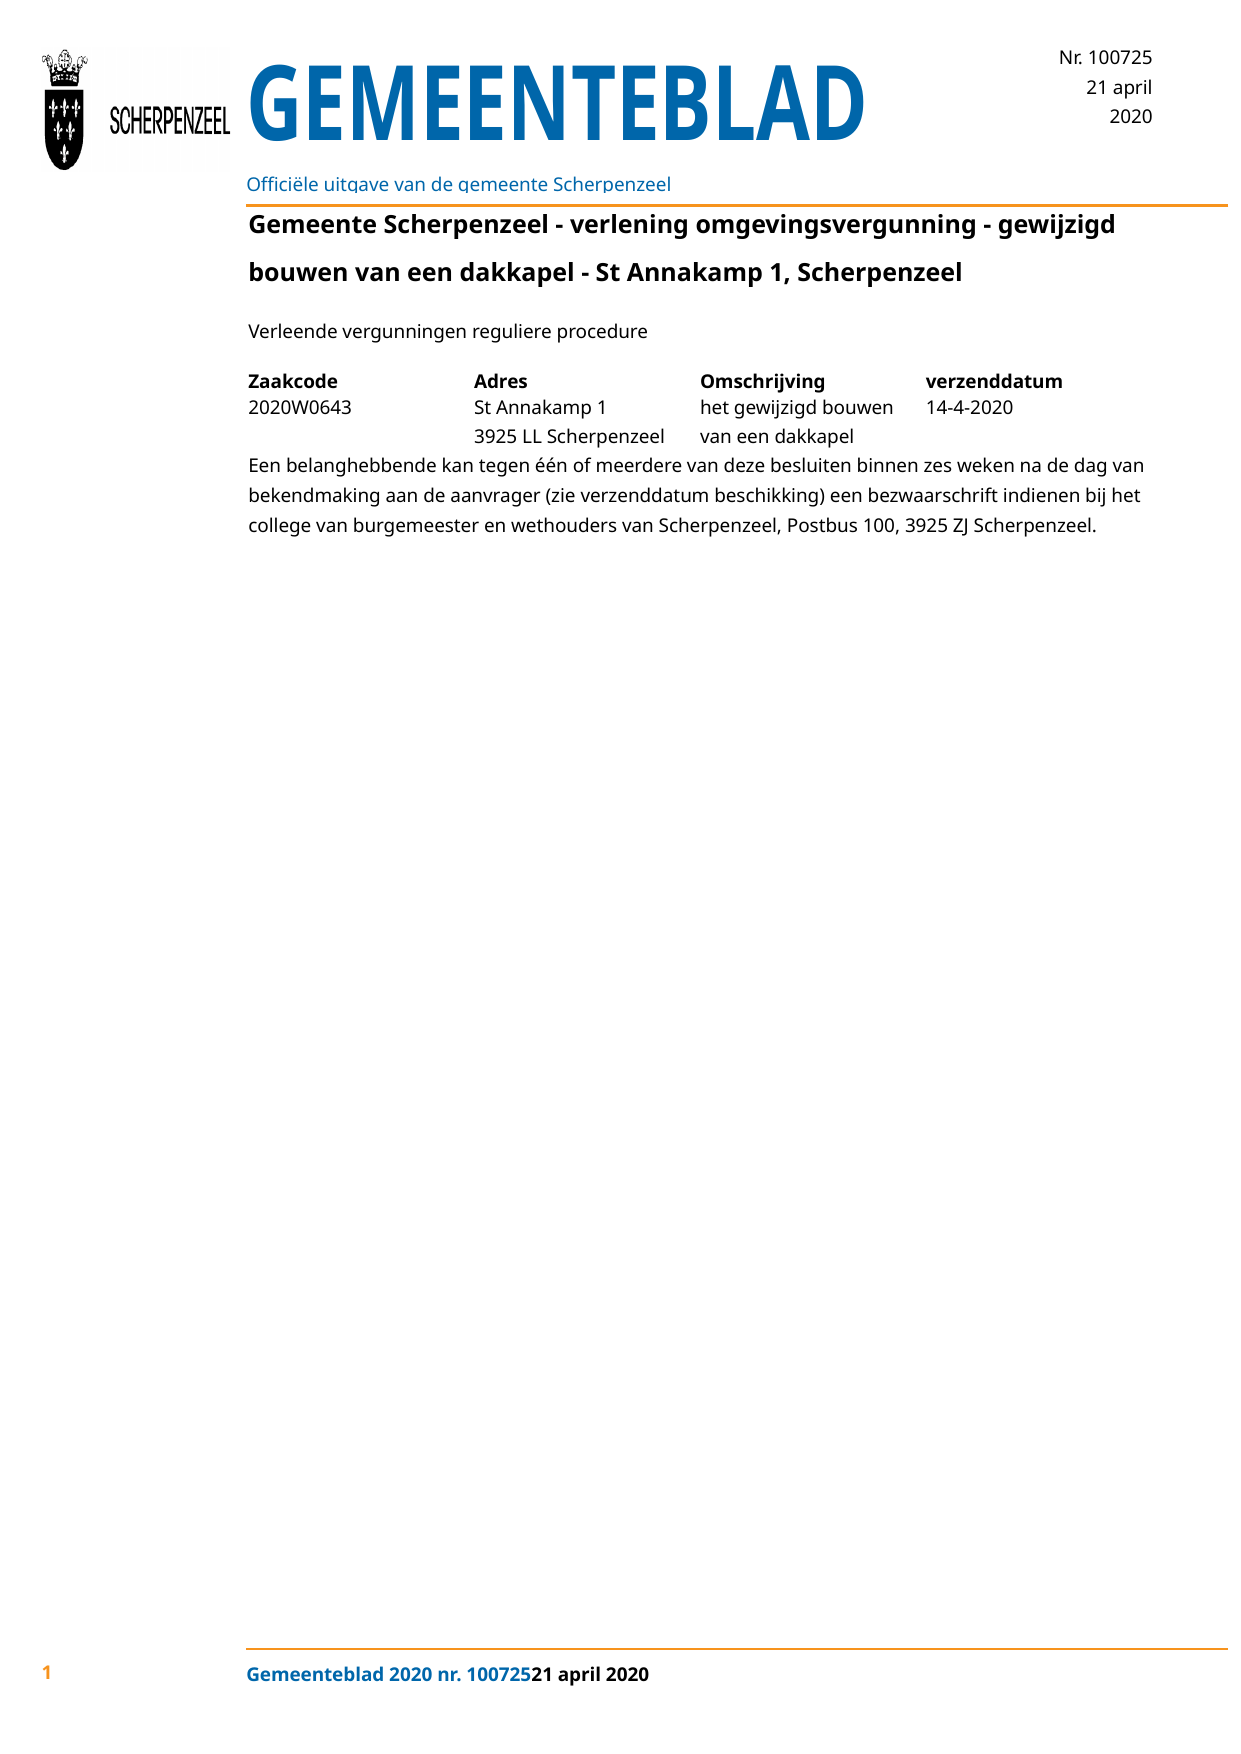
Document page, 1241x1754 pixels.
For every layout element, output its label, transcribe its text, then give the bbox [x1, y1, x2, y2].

table_header Adres [474, 369, 700, 394]
table_cell St Annakamp 1 3925 LL Scherpenzeel [474, 394, 700, 449]
table_header verzenddatum [926, 369, 1152, 394]
text Een belanghebbende kan tegen één of meerdere van deze besluiten binnen zes weken na de dag van bekendmaking aan de aanvrager (zie verzenddatum beschikking) een bezwaarschrift indienen bij het college van burgemeester en wethouders van Scherpenzeel, Postbus 100, 3925 ZJ Scherpenzeel. [248, 453, 1152, 538]
text Verleende vergunningen reguliere procedure [248, 318, 1152, 344]
table_cell 14-4-2020 [926, 394, 1152, 449]
table_cell 2020W0643 [248, 394, 474, 449]
table_header Omschrijving [700, 369, 926, 394]
table_header Zaakcode [248, 369, 474, 394]
table_cell het gewijzigd bouwen van een dakkapel [700, 394, 926, 449]
text Gemeente Scherpenzeel - verlening omgevingsvergunning - gewijzigd bouwen van een dakkapel - St Annakamp 1, Scherpenzeel [248, 207, 1152, 288]
picture [41, 47, 231, 172]
